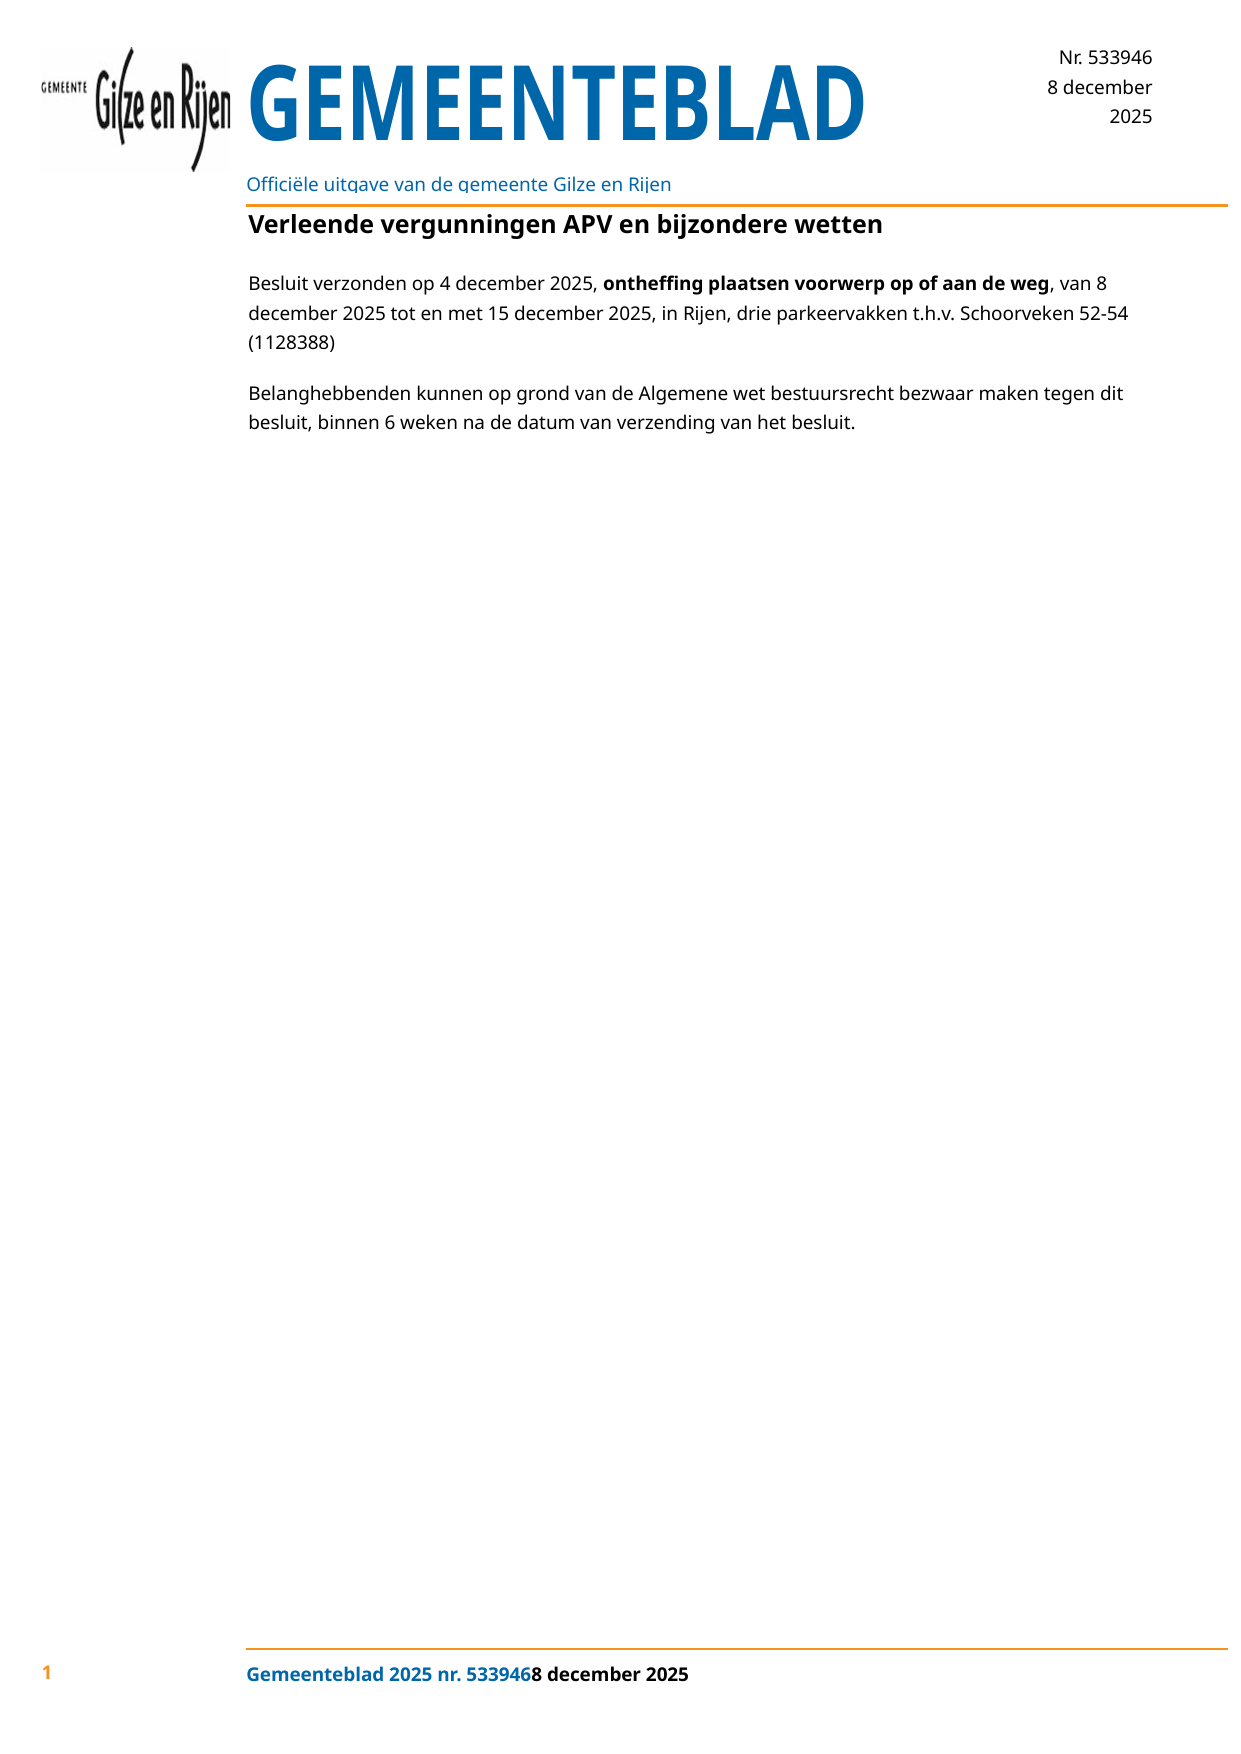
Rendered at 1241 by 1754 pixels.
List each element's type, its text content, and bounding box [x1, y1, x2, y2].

text Belanghebbenden kunnen op grond van de Algemene wet bestuursrecht bezwaar maken tegen dit besluit, binnen 6 weken na de datum van verzending van het besluit. [248, 380, 1152, 435]
text Besluit verzonden op 4 december 2025, ontheffing plaatsen voorwerp op of aan de weg, van 8 december 2025 tot en met 15 december 2025, in Rijen, drie parkeervakken t.h.v. Schoorveken 52-54 (1128388) [248, 270, 1152, 355]
text Verleende vergunningen APV en bijzondere wetten [248, 207, 1152, 241]
picture [41, 47, 231, 172]
